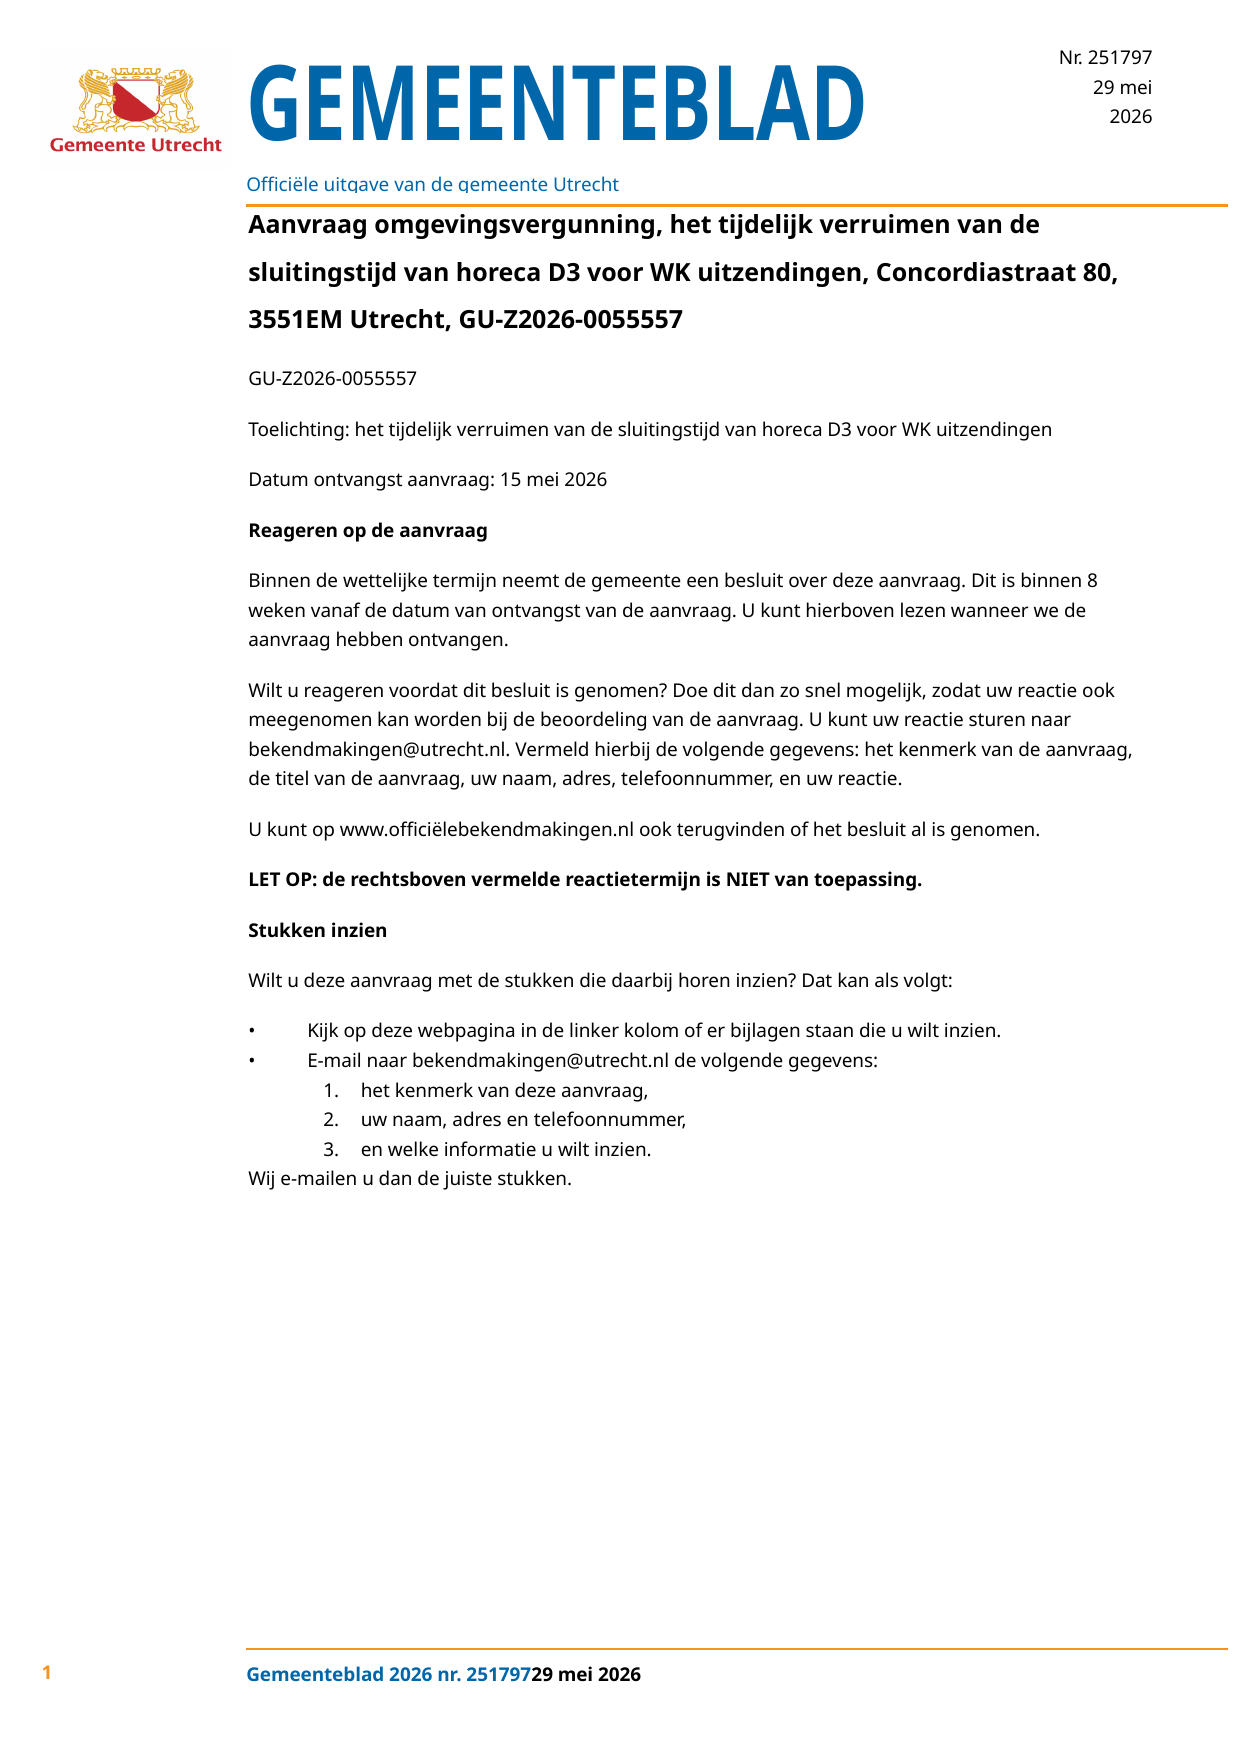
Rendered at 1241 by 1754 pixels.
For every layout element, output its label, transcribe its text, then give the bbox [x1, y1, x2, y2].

text Aanvraag omgevingsvergunning, het tijdelijk verruimen van de sluitingstijd van horeca D3 voor WK uitzendingen, Concordiastraat 80, 3551EM Utrecht, GU-Z2026-0055557 [248, 207, 1152, 336]
text LET OP: de rechtsboven vermelde reactietermijn is NIET van toepassing. [248, 866, 1152, 892]
text Wilt u deze aanvraag met de stukken die daarbij horen inzien? Dat kan als volgt: [248, 967, 1152, 993]
picture [41, 47, 231, 172]
list het kenmerk van deze aanvraag, [323, 1077, 1152, 1102]
text Toelichting: het tijdelijk verruimen van de sluitingstijd van horeca D3 voor WK uitzendingen [248, 416, 1152, 442]
list Kijk op deze webpagina in de linker kolom of er bijlagen staan die u wilt inzien. [248, 1018, 1152, 1043]
text Reageren op de aanvraag [248, 517, 1152, 542]
list E-mail naar bekendmakingen@utrecht.nl de volgende gegevens: [248, 1047, 1152, 1073]
list en welke informatie u wilt inzien. [323, 1136, 1152, 1162]
list uw naam, adres en telefoonnummer, [323, 1106, 1152, 1132]
text Wilt u reageren voordat dit besluit is genomen? Doe dit dan zo snel mogelijk, zodat uw reactie ook meegenomen kan worden bij de beoordeling van de aanvraag. U kunt uw reactie sturen naar bekendmakingen@utrecht.nl. Vermeld hierbij de volgende gegevens: het kenmerk van de aanvraag, de titel van de aanvraag, uw naam, adres, telefoonnummer, en uw reactie. [248, 677, 1152, 791]
text Binnen de wettelijke termijn neemt de gemeente een besluit over deze aanvraag. Dit is binnen 8 weken vanaf de datum van ontvangst van de aanvraag. U kunt hierboven lezen wanneer we de aanvraag hebben ontvangen. [248, 567, 1152, 652]
text Datum ontvangst aanvraag: 15 mei 2026 [248, 466, 1152, 492]
text Stukken inzien [248, 917, 1152, 942]
text GU-Z2026-0055557 [248, 366, 1152, 391]
text U kunt op www.officiëlebekendmakingen.nl ook terugvinden of het besluit al is genomen. [248, 816, 1152, 842]
text Wij e-mailen u dan de juiste stukken. [248, 1166, 1152, 1191]
